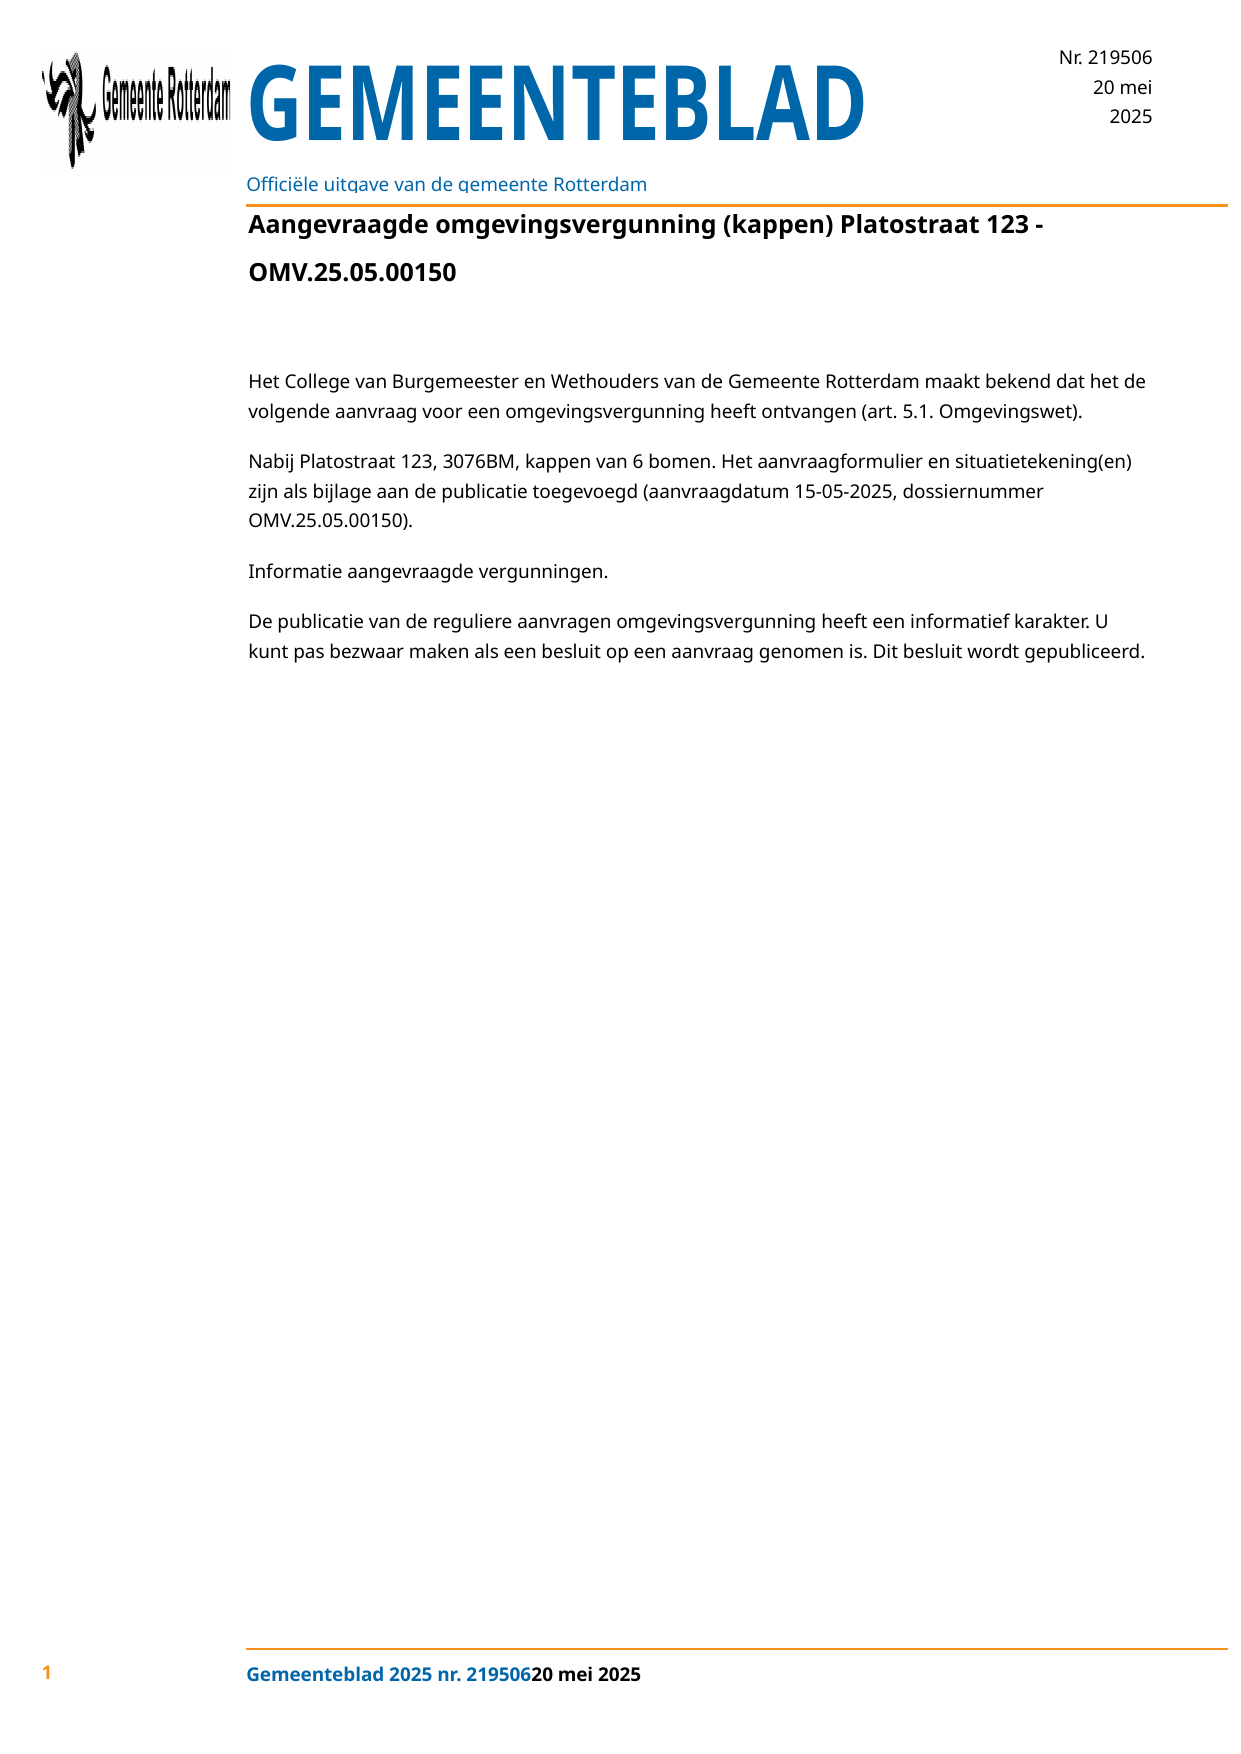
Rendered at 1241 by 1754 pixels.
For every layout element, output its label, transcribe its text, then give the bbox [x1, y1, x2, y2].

text Aangevraagde omgevingsvergunning (kappen) Platostraat 123 - OMV.25.05.00150 [248, 207, 1152, 288]
text Informatie aangevraagde vergunningen. [248, 558, 1152, 584]
picture [41, 47, 231, 172]
text Nabij Platostraat 123, 3076BM, kappen van 6 bomen. Het aanvraagformulier en situatietekening(en) zijn als bijlage aan de publicatie toegevoegd (aanvraagdatum 15-05-2025, dossiernummer OMV.25.05.00150). [248, 448, 1152, 533]
text De publicatie van de reguliere aanvragen omgevingsvergunning heeft een informatief karakter. U kunt pas bezwaar maken als een besluit op een aanvraag genomen is. Dit besluit wordt gepubliceerd. [248, 608, 1152, 664]
text Het College van Burgemeester en Wethouders van de Gemeente Rotterdam maakt bekend dat het de volgende aanvraag voor een omgevingsvergunning heeft ontvangen (art. 5.1. Omgevingswet). [248, 368, 1152, 424]
